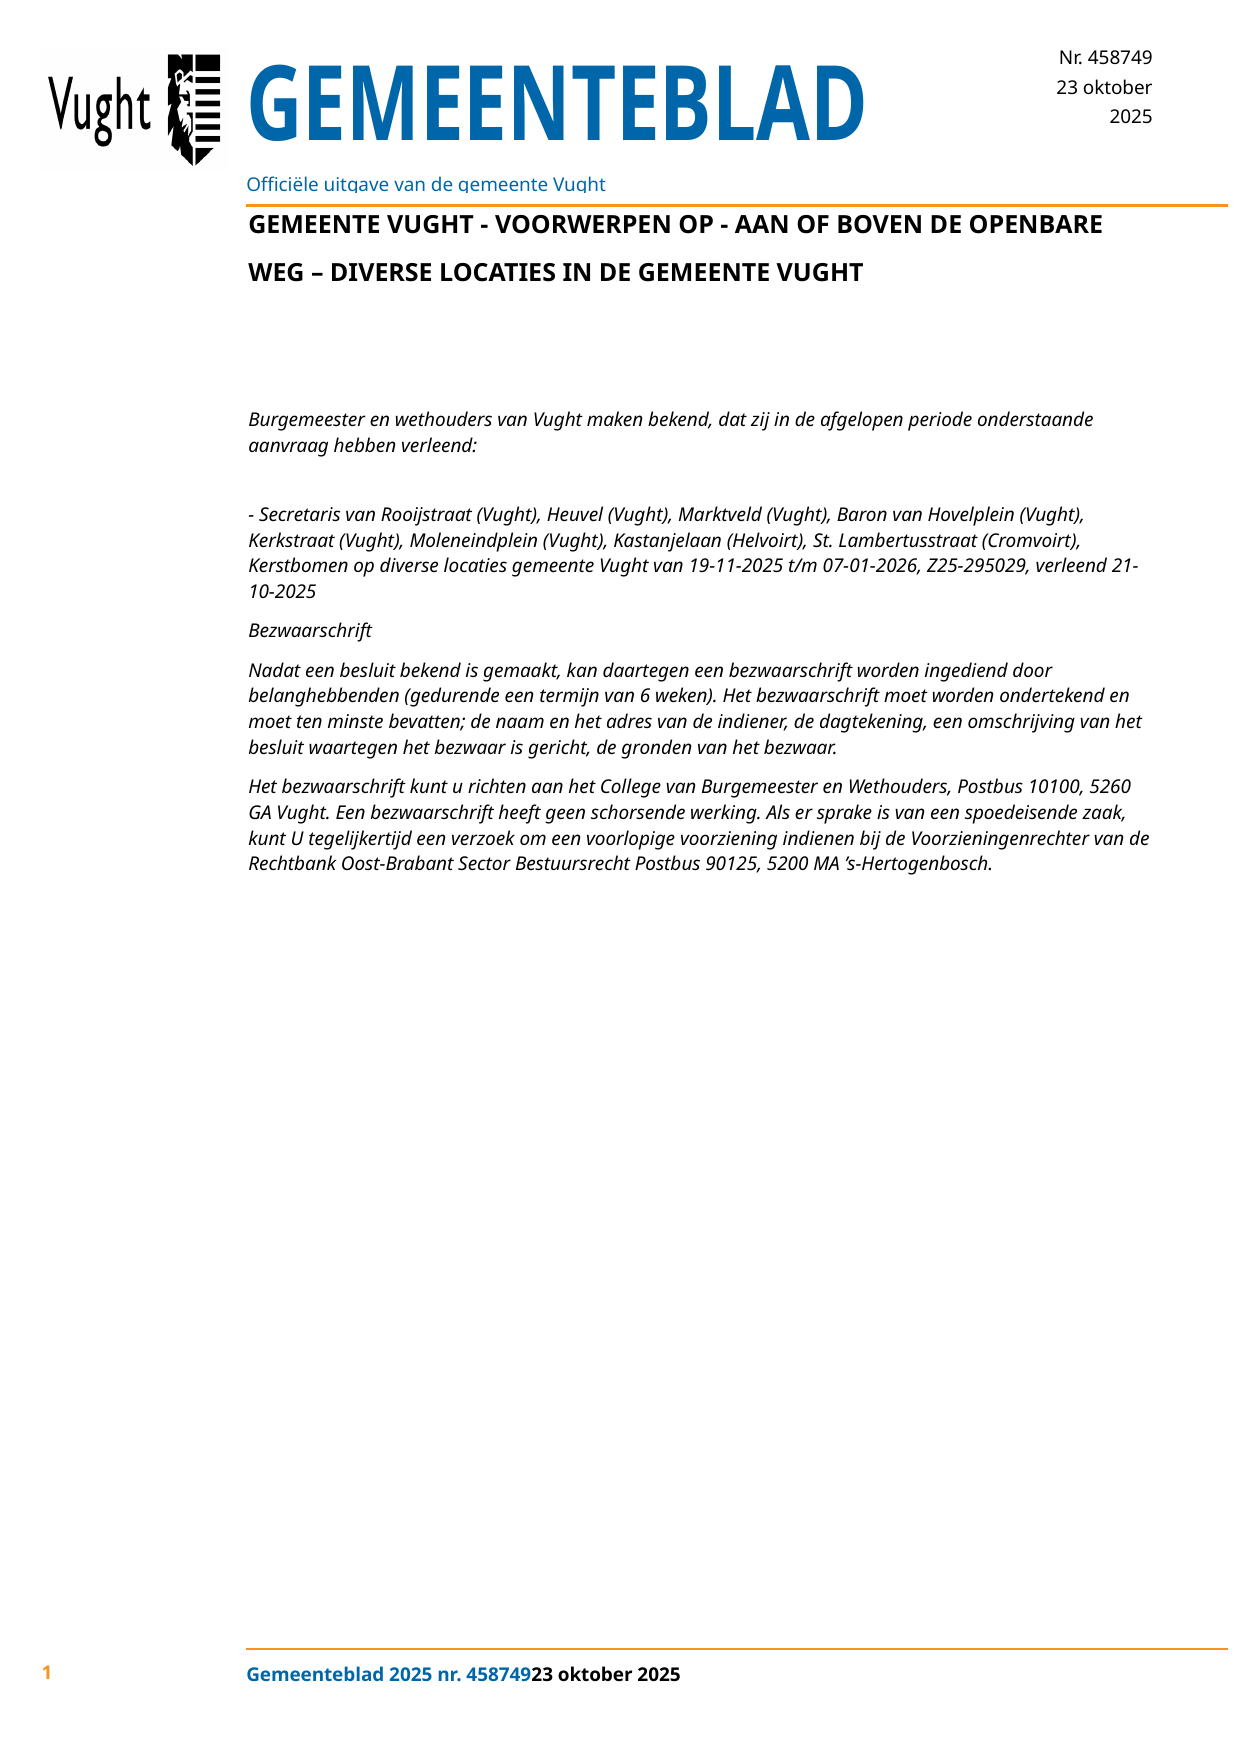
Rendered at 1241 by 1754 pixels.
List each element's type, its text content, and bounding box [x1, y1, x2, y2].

text Het bezwaarschrift kunt u richten aan het College van Burgemeester en Wethouders, Postbus 10100, 5260 GA Vught. Een bezwaarschrift heeft geen schorsende werking. Als er sprake is van een spoedeisende zaak, kunt U tegelijkertijd een verzoek om een voorlopige voorziening indienen bij de Voorzieningenrechter van de Rechtbank Oost-Brabant Sector Bestuursrecht Postbus 90125, 5200 MA ’s-Hertogenbosch. [248, 773, 1152, 876]
text GEMEENTE VUGHT - VOORWERPEN OP - AAN OF BOVEN DE OPENBARE WEG – DIVERSE LOCATIES IN DE GEMEENTE VUGHT [248, 207, 1152, 288]
text Bezwaarschrift [248, 617, 1152, 643]
text - Secretaris van Rooijstraat (Vught), Heuvel (Vught), Marktveld (Vught), Baron van Hovelplein (Vught), Kerkstraat (Vught), Moleneindplein (Vught), Kastanjelaan (Helvoirt), St. Lambertusstraat (Cromvoirt), Kerstbomen op diverse locaties gemeente Vught van 19-11-2025 t/m 07-01-2026, Z25-295029, verleend 21-10-2025 [248, 501, 1152, 604]
picture [41, 47, 231, 172]
text Burgemeester en wethouders van Vught maken bekend, dat zij in de afgelopen periode onderstaande aanvraag hebben verleend: [248, 406, 1152, 458]
text Nadat een besluit bekend is gemaakt, kan daartegen een bezwaarschrift worden ingediend door belanghebbenden (gedurende een termijn van 6 weken). Het bezwaarschrift moet worden ondertekend en moet ten minste bevatten; de naam en het adres van de indiener, de dagtekening, een omschrijving van het besluit waartegen het bezwaar is gericht, de gronden van het bezwaar. [248, 657, 1152, 760]
